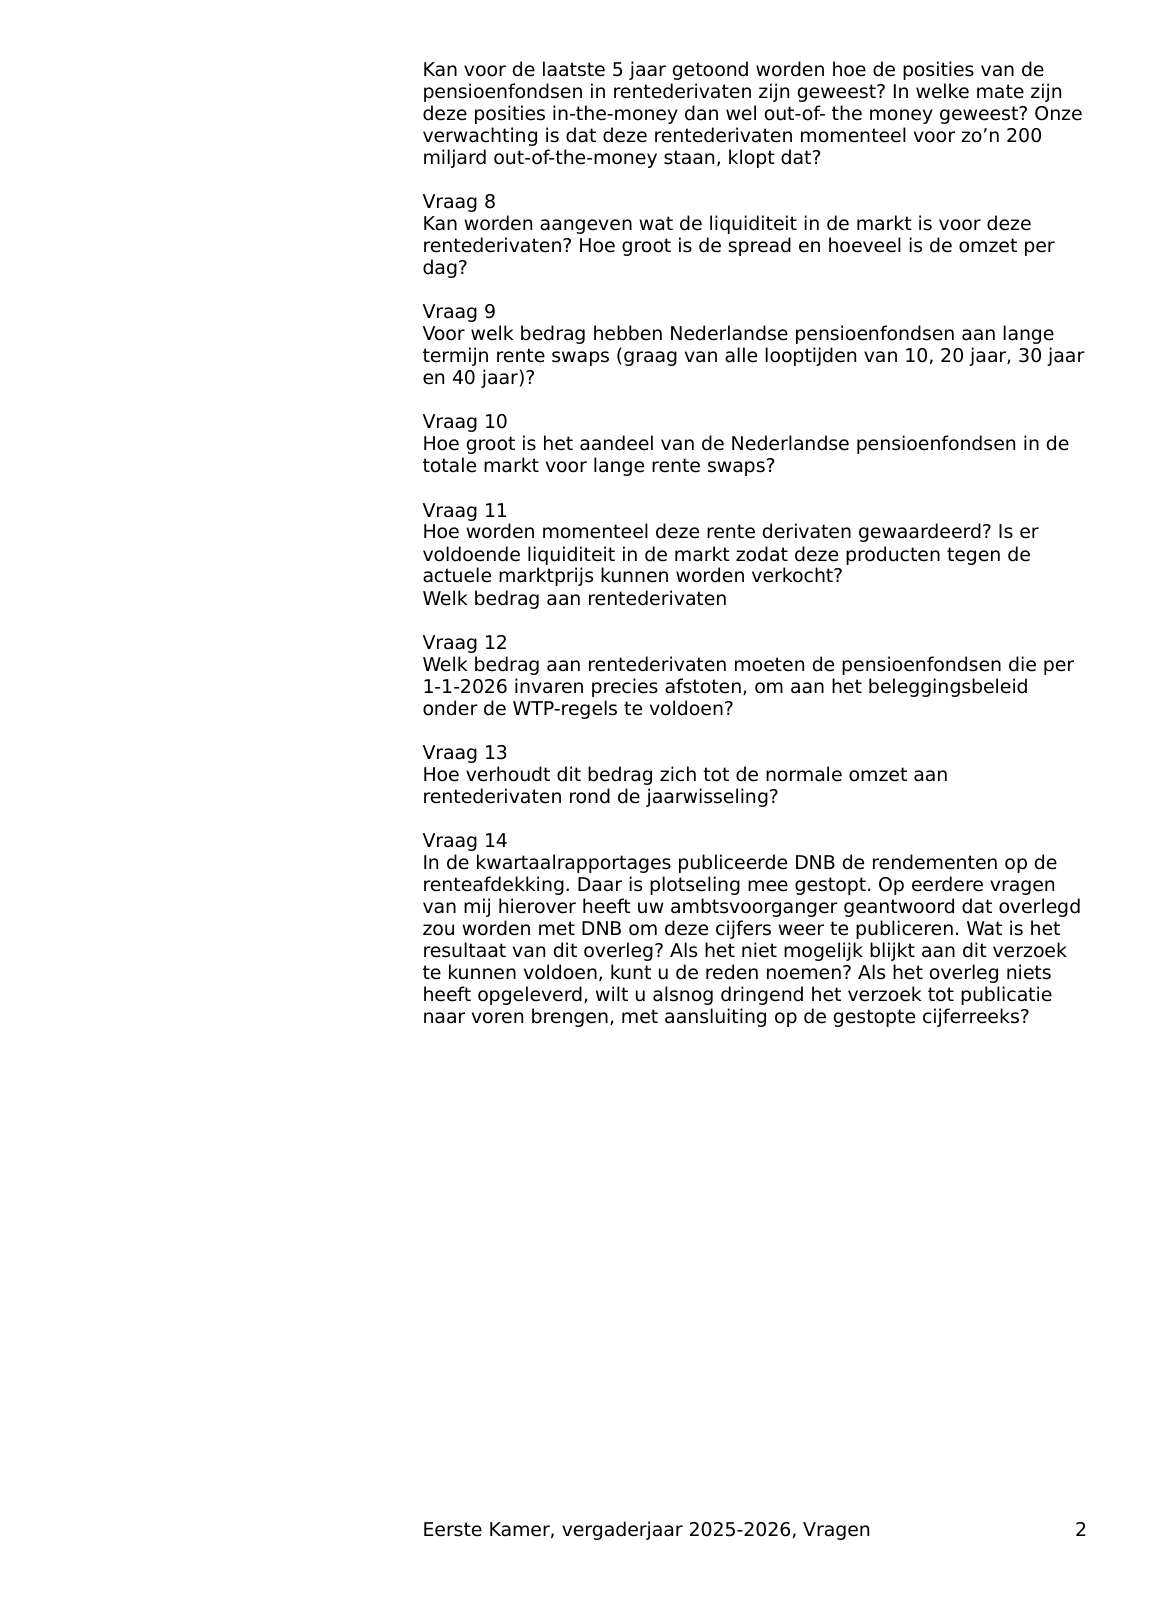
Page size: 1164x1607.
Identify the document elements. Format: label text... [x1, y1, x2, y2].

text In de kwartaalrapportages publiceerde DNB de rendementen op de renteafdekking. Daar is plotseling mee gestopt. Op eerdere vragen van mij hierover heeft uw ambtsvoorganger geantwoord dat overlegd zou worden met DNB om deze cijfers weer te publiceren. Wat is het resultaat van dit overleg? Als het niet mogelijk blijkt aan dit verzoek te kunnen voldoen, kunt u de reden noemen? Als het overleg niets heeft opgeleverd, wilt u alsnog dringend het verzoek tot publicatie naar voren brengen, met aansluiting op de gestopte cijferreeks? [422, 852, 1087, 1028]
text Voor welk bedrag hebben Nederlandse pensioenfondsen aan lange termijn rente swaps (graag van alle looptijden van 10, 20 jaar, 30 jaar en 40 jaar)? [422, 323, 1087, 389]
text Kan voor de laatste 5 jaar getoond worden hoe de posities van de pensioenfondsen in rentederivaten zijn geweest? In welke mate zijn deze posities in-the-money dan wel out-of- the money geweest? Onze verwachting is dat deze rentederivaten momenteel voor zo’n 200 miljard out-of-the-money staan, klopt dat? [422, 59, 1087, 169]
text Vraag 12 [422, 632, 1087, 653]
text Hoe worden momenteel deze rente derivaten gewaardeerd? Is er voldoende liquiditeit in de markt zodat deze producten tegen de actuele marktprijs kunnen worden verkocht? [422, 521, 1087, 587]
text Vraag 13 [422, 742, 1087, 764]
text Welk bedrag aan rentederivaten moeten de pensioenfondsen die per 1-1-2026 invaren precies afstoten, om aan het beleggingsbeleid onder de WTP-regels te voldoen? [422, 653, 1087, 719]
text Vraag 8 [422, 191, 1087, 213]
text Vraag 11 [422, 499, 1087, 521]
text Vraag 9 [422, 301, 1087, 323]
text Kan worden aangeven wat de liquiditeit in de markt is voor deze rentederivaten? Hoe groot is de spread en hoeveel is de omzet per dag? [422, 213, 1087, 279]
text Vraag 14 [422, 830, 1087, 852]
text Welk bedrag aan rentederivaten [422, 587, 1087, 609]
text Hoe verhoudt dit bedrag zich tot de normale omzet aan rentederivaten rond de jaarwisseling? [422, 764, 1087, 808]
text Vraag 10 [422, 411, 1087, 433]
text Hoe groot is het aandeel van de Nederlandse pensioenfondsen in de totale markt voor lange rente swaps? [422, 433, 1087, 477]
